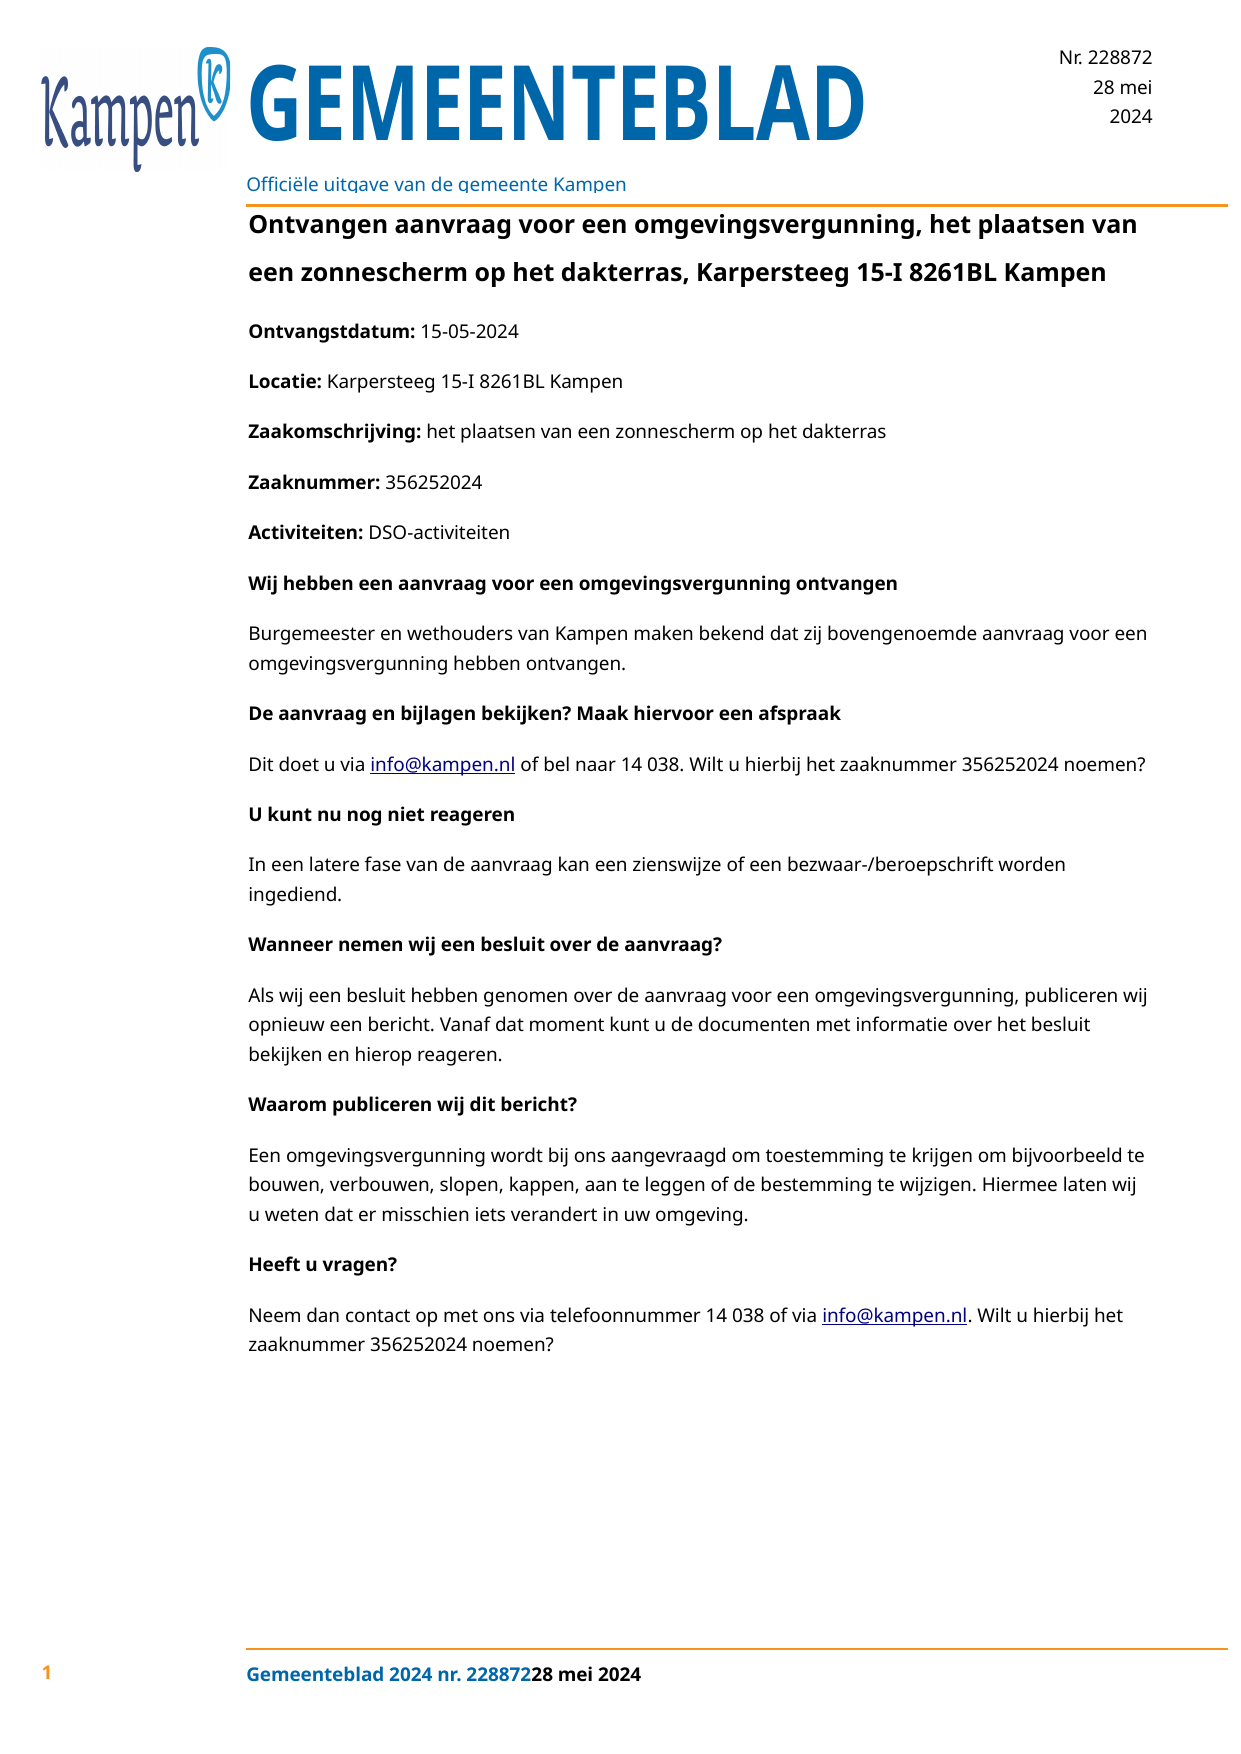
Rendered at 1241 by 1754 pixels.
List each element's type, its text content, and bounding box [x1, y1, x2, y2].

text Neem dan contact op met ons via telefoonnummer 14 038 of via info@kampen.nl. Wilt u hierbij het zaaknummer 356252024 noemen? [248, 1302, 1152, 1357]
text Zaaknummer: 356252024 [248, 469, 1152, 495]
text U kunt nu nog niet reageren [248, 801, 1152, 827]
text De aanvraag en bijlagen bekijken? Maak hiervoor een afspraak [248, 700, 1152, 726]
text Wij hebben een aanvraag voor een omgevingsvergunning ontvangen [248, 570, 1152, 596]
text Burgemeester en wethouders van Kampen maken bekend dat zij bovengenoemde aanvraag voor een omgevingsvergunning hebben ontvangen. [248, 620, 1152, 676]
text Ontvangen aanvraag voor een omgevingsvergunning, het plaatsen van een zonnescherm op het dakterras, Karpersteeg 15-I 8261BL Kampen [248, 207, 1152, 288]
text Activiteiten: DSO-activiteiten [248, 519, 1152, 545]
text Locatie: Karpersteeg 15-I 8261BL Kampen [248, 368, 1152, 394]
text Zaakomschrijving: het plaatsen van een zonnescherm op het dakterras [248, 419, 1152, 444]
text In een latere fase van de aanvraag kan een zienswijze of een bezwaar-/beroepschrift worden ingediend. [248, 852, 1152, 907]
text Als wij een besluit hebben genomen over de aanvraag voor een omgevingsvergunning, publiceren wij opnieuw een bericht. Vanaf dat moment kunt u de documenten met informatie over het besluit bekijken en hierop reageren. [248, 982, 1152, 1067]
text Dit doet u via info@kampen.nl of bel naar 14 038. Wilt u hierbij het zaaknummer 356252024 noemen? [248, 751, 1152, 777]
text Een omgevingsvergunning wordt bij ons aangevraagd om toestemming te krijgen om bijvoorbeeld te bouwen, verbouwen, slopen, kappen, aan te leggen of de bestemming te wijzigen. Hiermee laten wij u weten dat er misschien iets verandert in uw omgeving. [248, 1142, 1152, 1227]
text Waarom publiceren wij dit bericht? [248, 1092, 1152, 1117]
text Wanneer nemen wij een besluit over de aanvraag? [248, 932, 1152, 957]
picture [41, 47, 231, 172]
text Heeft u vragen? [248, 1252, 1152, 1277]
text Ontvangstdatum: 15-05-2024 [248, 318, 1152, 344]
